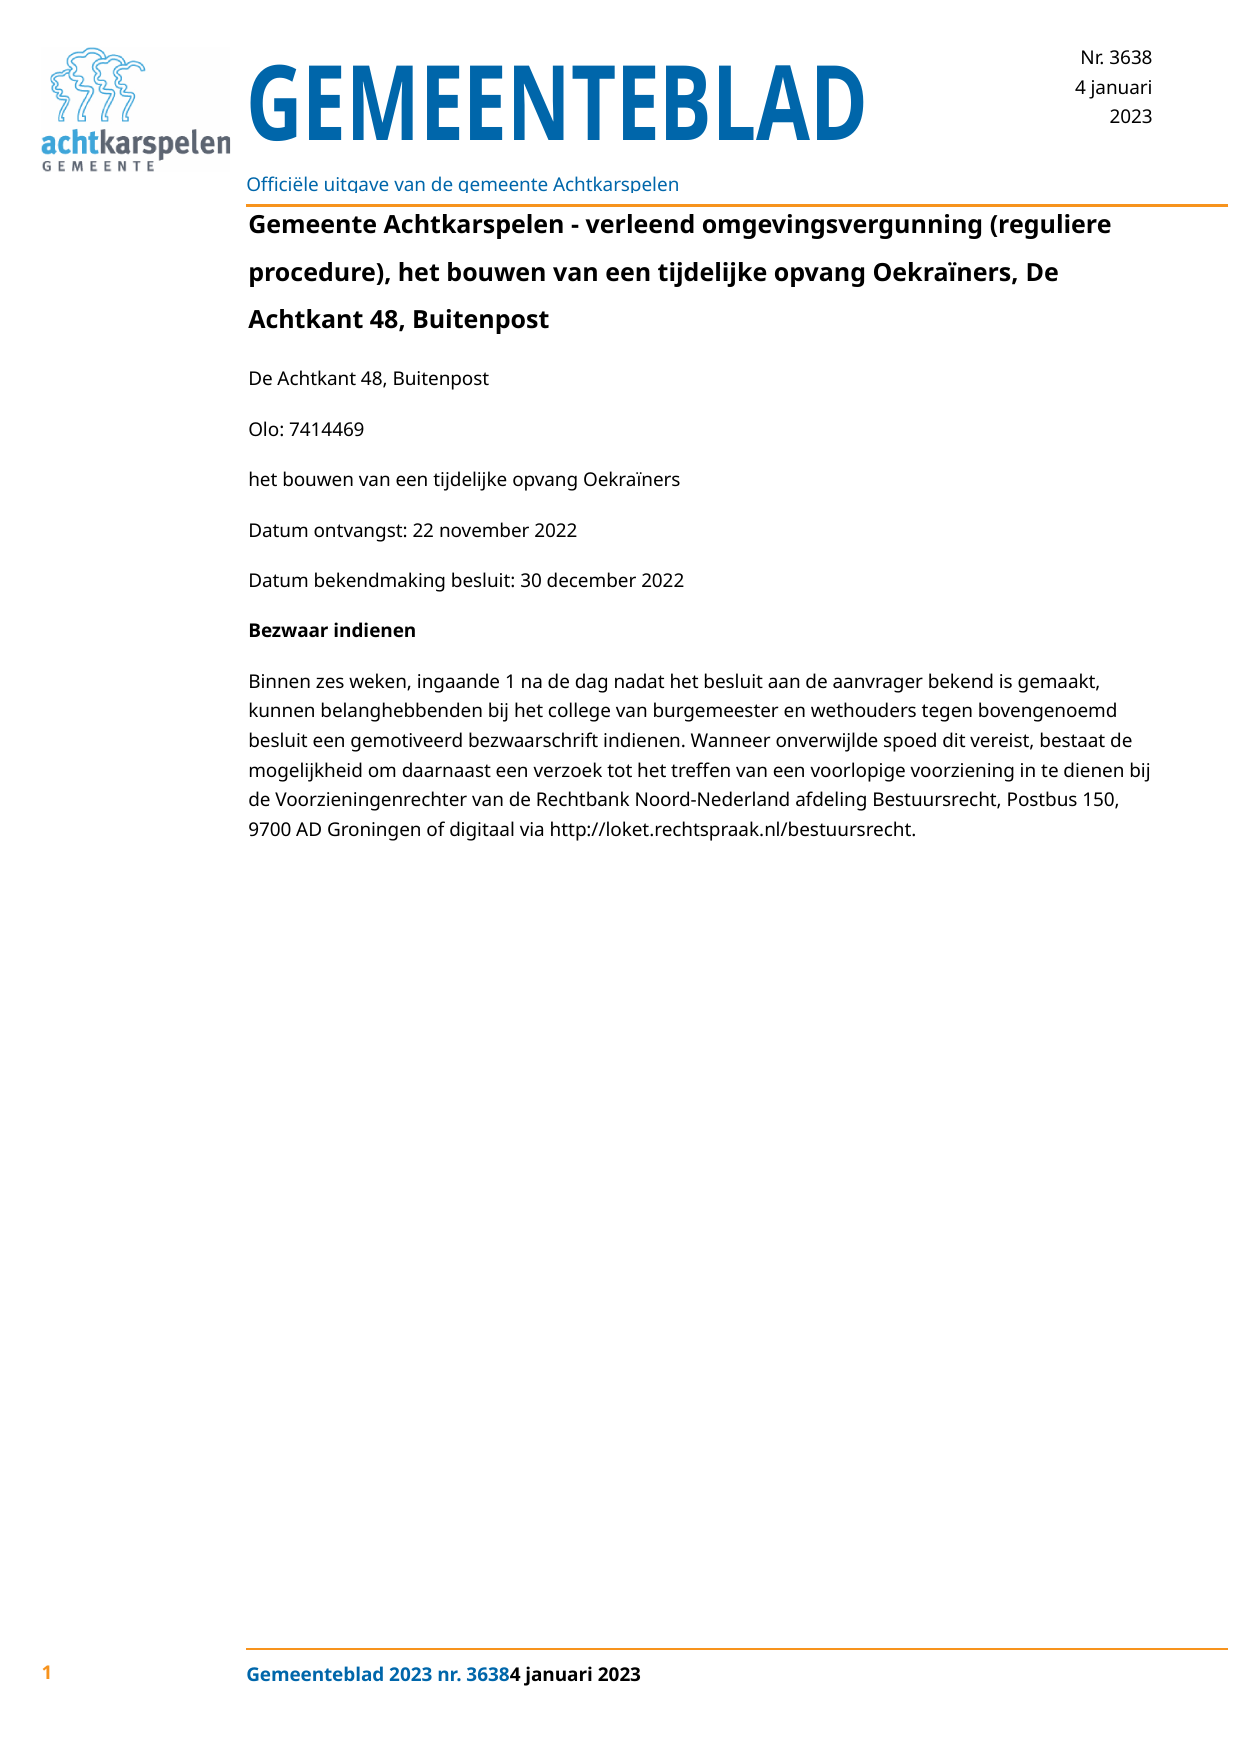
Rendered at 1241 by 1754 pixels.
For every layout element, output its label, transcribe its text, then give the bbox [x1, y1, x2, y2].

text Bezwaar indienen [248, 618, 1152, 643]
text De Achtkant 48, Buitenpost [248, 366, 1152, 391]
text Gemeente Achtkarspelen - verleend omgevingsvergunning (reguliere procedure), het bouwen van een tijdelijke opvang Oekraïners, De Achtkant 48, Buitenpost [248, 207, 1152, 336]
text Olo: 7414469 [248, 416, 1152, 442]
text Binnen zes weken, ingaande 1 na de dag nadat het besluit aan de aanvrager bekend is gemaakt, kunnen belanghebbenden bij het college van burgemeester en wethouders tegen bovengenoemd besluit een gemotiveerd bezwaarschrift indienen. Wanneer onverwijlde spoed dit vereist, bestaat de mogelijkheid om daarnaast een verzoek tot het treffen van een voorlopige voorziening in te dienen bij de Voorzieningenrechter van de Rechtbank Noord-Nederland afdeling Bestuursrecht, Postbus 150, 9700 AD Groningen of digitaal via http://loket.rechtspraak.nl/bestuursrecht. [248, 668, 1152, 842]
text het bouwen van een tijdelijke opvang Oekraïners [248, 466, 1152, 492]
text Datum ontvangst: 22 november 2022 [248, 517, 1152, 542]
text Datum bekendmaking besluit: 30 december 2022 [248, 567, 1152, 593]
picture [41, 47, 231, 172]
